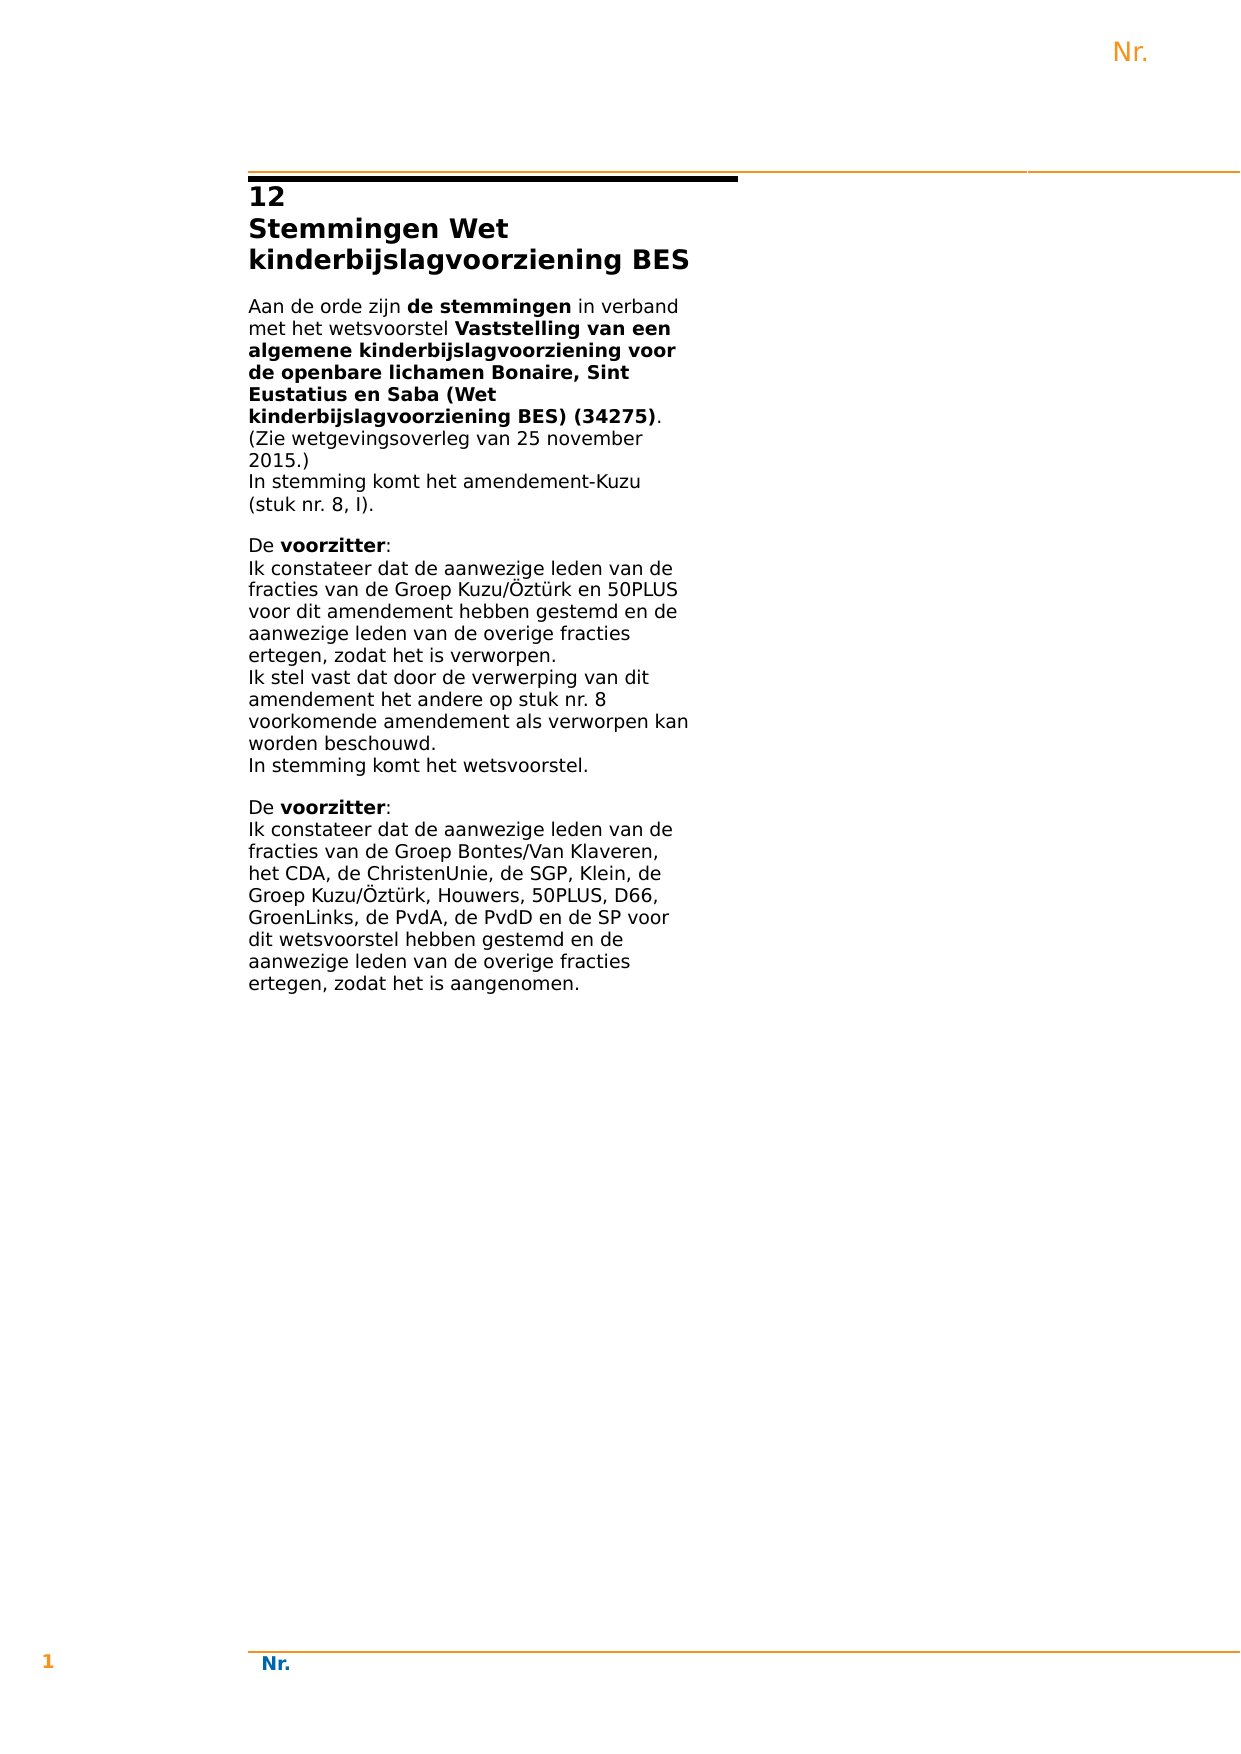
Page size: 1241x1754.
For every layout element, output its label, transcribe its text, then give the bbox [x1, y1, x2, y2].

text Aan de orde zijn de stemmingen in verband met het wetsvoorstel Vaststelling van een algemene kinderbijslagvoorziening voor de openbare lichamen Bonaire, Sint Eustatius en Saba (Wet kinderbijslagvoorziening BES) (34275). [248, 296, 691, 427]
text In stemming komt het wetsvoorstel. [248, 755, 691, 777]
text Ik constateer dat de aanwezige leden van de fracties van de Groep Bontes/Van Klaveren, het CDA, de ChristenUnie, de SGP, Klein, de Groep Kuzu/Öztürk, Houwers, 50PLUS, D66, GroenLinks, de PvdA, de PvdD en de SP voor dit wetsvoorstel hebben gestemd en de aanwezige leden van de overige fracties ertegen, zodat het is aangenomen. [248, 819, 691, 995]
text In stemming komt het amendement-Kuzu (stuk nr. 8, I). [248, 471, 691, 515]
text (Zie wetgevingsoverleg van 25 november 2015.) [248, 427, 691, 471]
text Ik constateer dat de aanwezige leden van de fracties van de Groep Kuzu/Öztürk en 50PLUS voor dit amendement hebben gestemd en de aanwezige leden van de overige fracties ertegen, zodat het is verworpen. [248, 557, 691, 667]
title 12 Stemmingen Wet kinderbijslagvoorziening BES [248, 182, 691, 276]
text Ik stel vast dat door de verwerping van dit amendement het andere op stuk nr. 8 voorkomende amendement als verworpen kan worden beschouwd. [248, 667, 691, 755]
text De voorzitter: [248, 797, 691, 819]
text De voorzitter: [248, 535, 691, 557]
